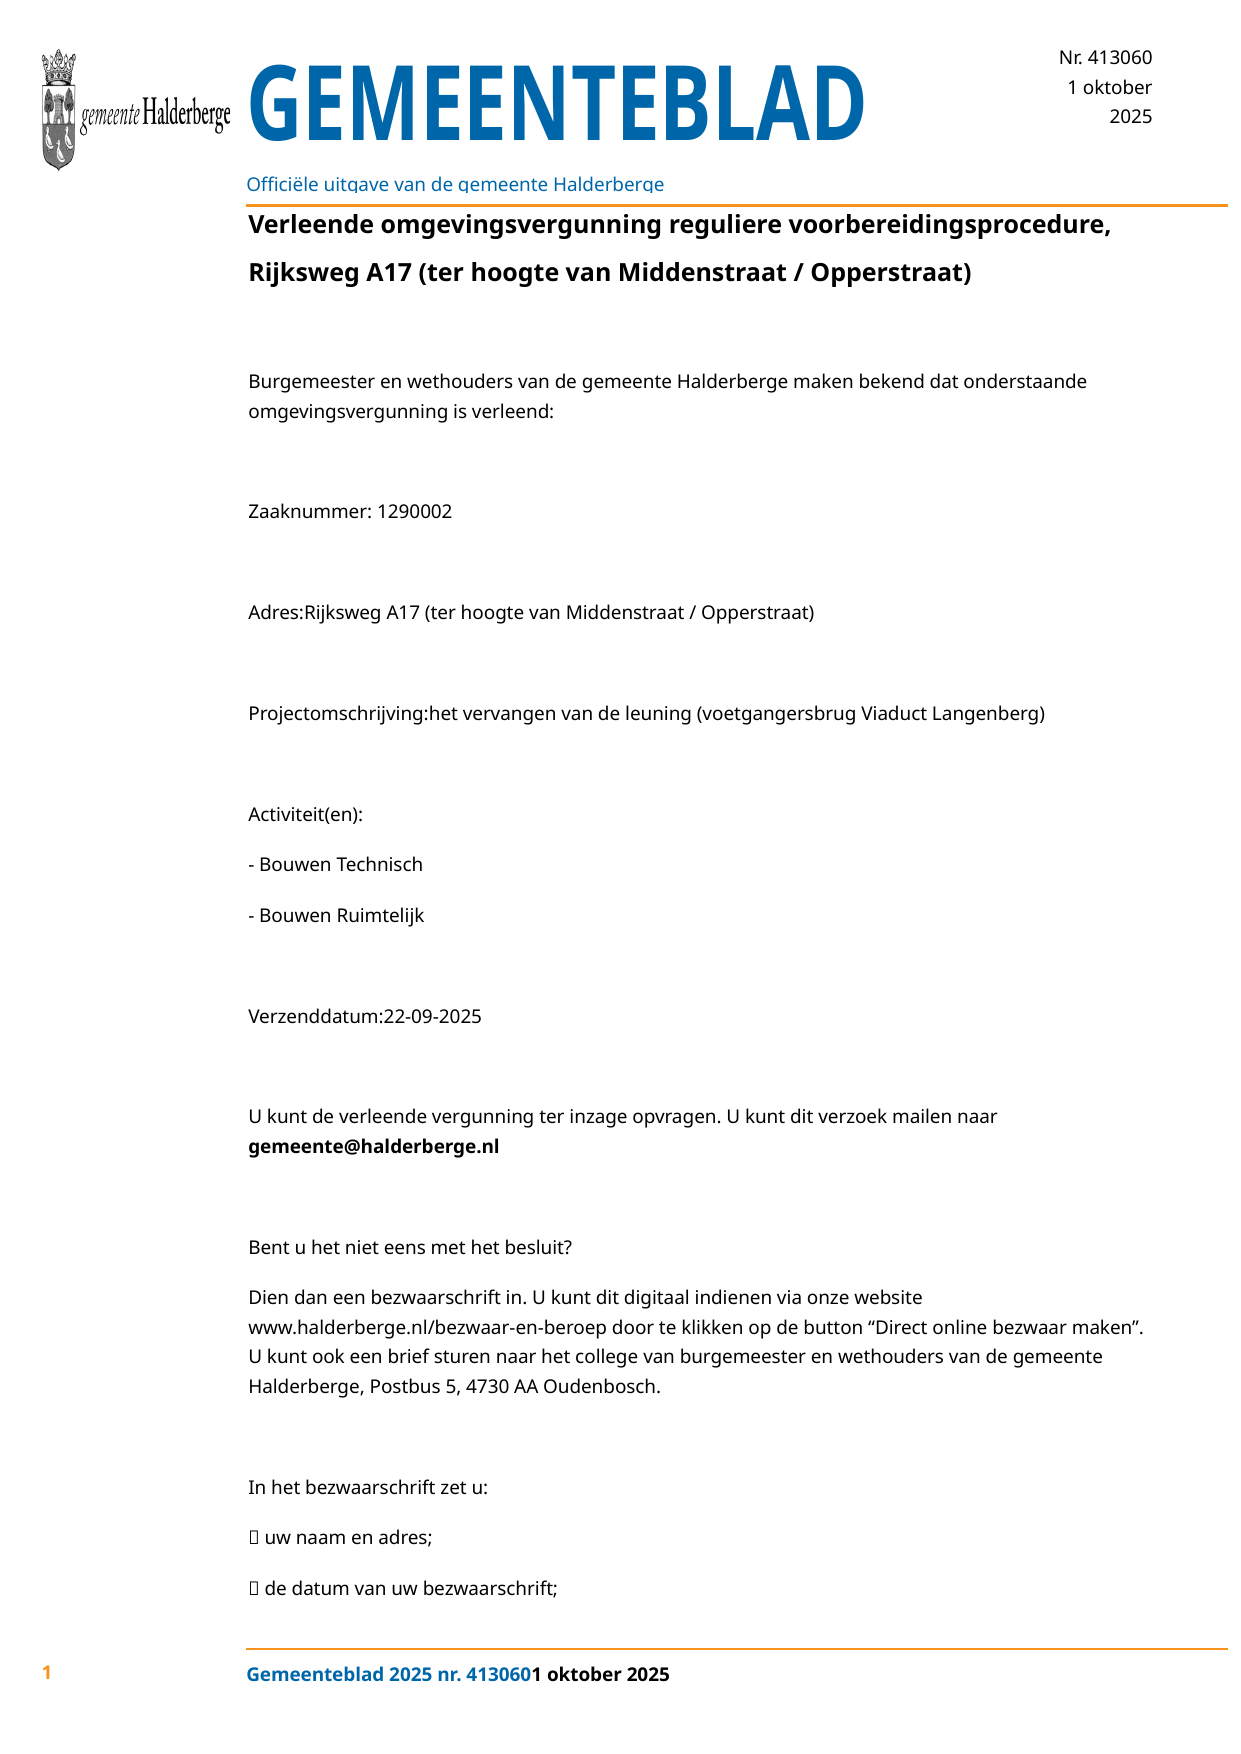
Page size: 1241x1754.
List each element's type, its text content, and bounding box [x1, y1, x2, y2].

text In het bezwaarschrift zet u: [248, 1474, 1152, 1500]
picture [41, 47, 231, 172]
text Verleende omgevingsvergunning reguliere voorbereidingsprocedure, Rijksweg A17 (ter hoogte van Middenstraat / Opperstraat) [248, 207, 1152, 288]
text Dien dan een bezwaarschrift in. U kunt dit digitaal indienen via onze website www.halderberge.nl/bezwaar-en-beroep door te klikken op de button “Direct online bezwaar maken”. U kunt ook een brief sturen naar het college van burgemeester en wethouders van de gemeente Halderberge, Postbus 5, 4730 AA Oudenbosch. [248, 1284, 1152, 1399]
text Adres:Rijksweg A17 (ter hoogte van Middenstraat / Opperstraat) [248, 599, 1152, 625]
text Zaaknummer: 1290002 [248, 499, 1152, 524]
text - Bouwen Technisch [248, 852, 1152, 877]
text Burgemeester en wethouders van de gemeente Halderberge maken bekend dat onderstaande omgevingsvergunning is verleend: [248, 368, 1152, 424]
text  de datum van uw bezwaarschrift; [248, 1575, 1152, 1601]
text Projectomschrijving:het vervangen van de leuning (voetgangersbrug Viaduct Langenberg) [248, 700, 1152, 726]
text Bent u het niet eens met het besluit? [248, 1234, 1152, 1260]
text - Bouwen Ruimtelijk [248, 902, 1152, 928]
text Verzenddatum:22-09-2025 [248, 1003, 1152, 1029]
text Activiteit(en): [248, 801, 1152, 827]
text U kunt de verleende vergunning ter inzage opvragen. U kunt dit verzoek mailen naar gemeente@halderberge.nl [248, 1104, 1152, 1159]
text  uw naam en adres; [248, 1524, 1152, 1550]
